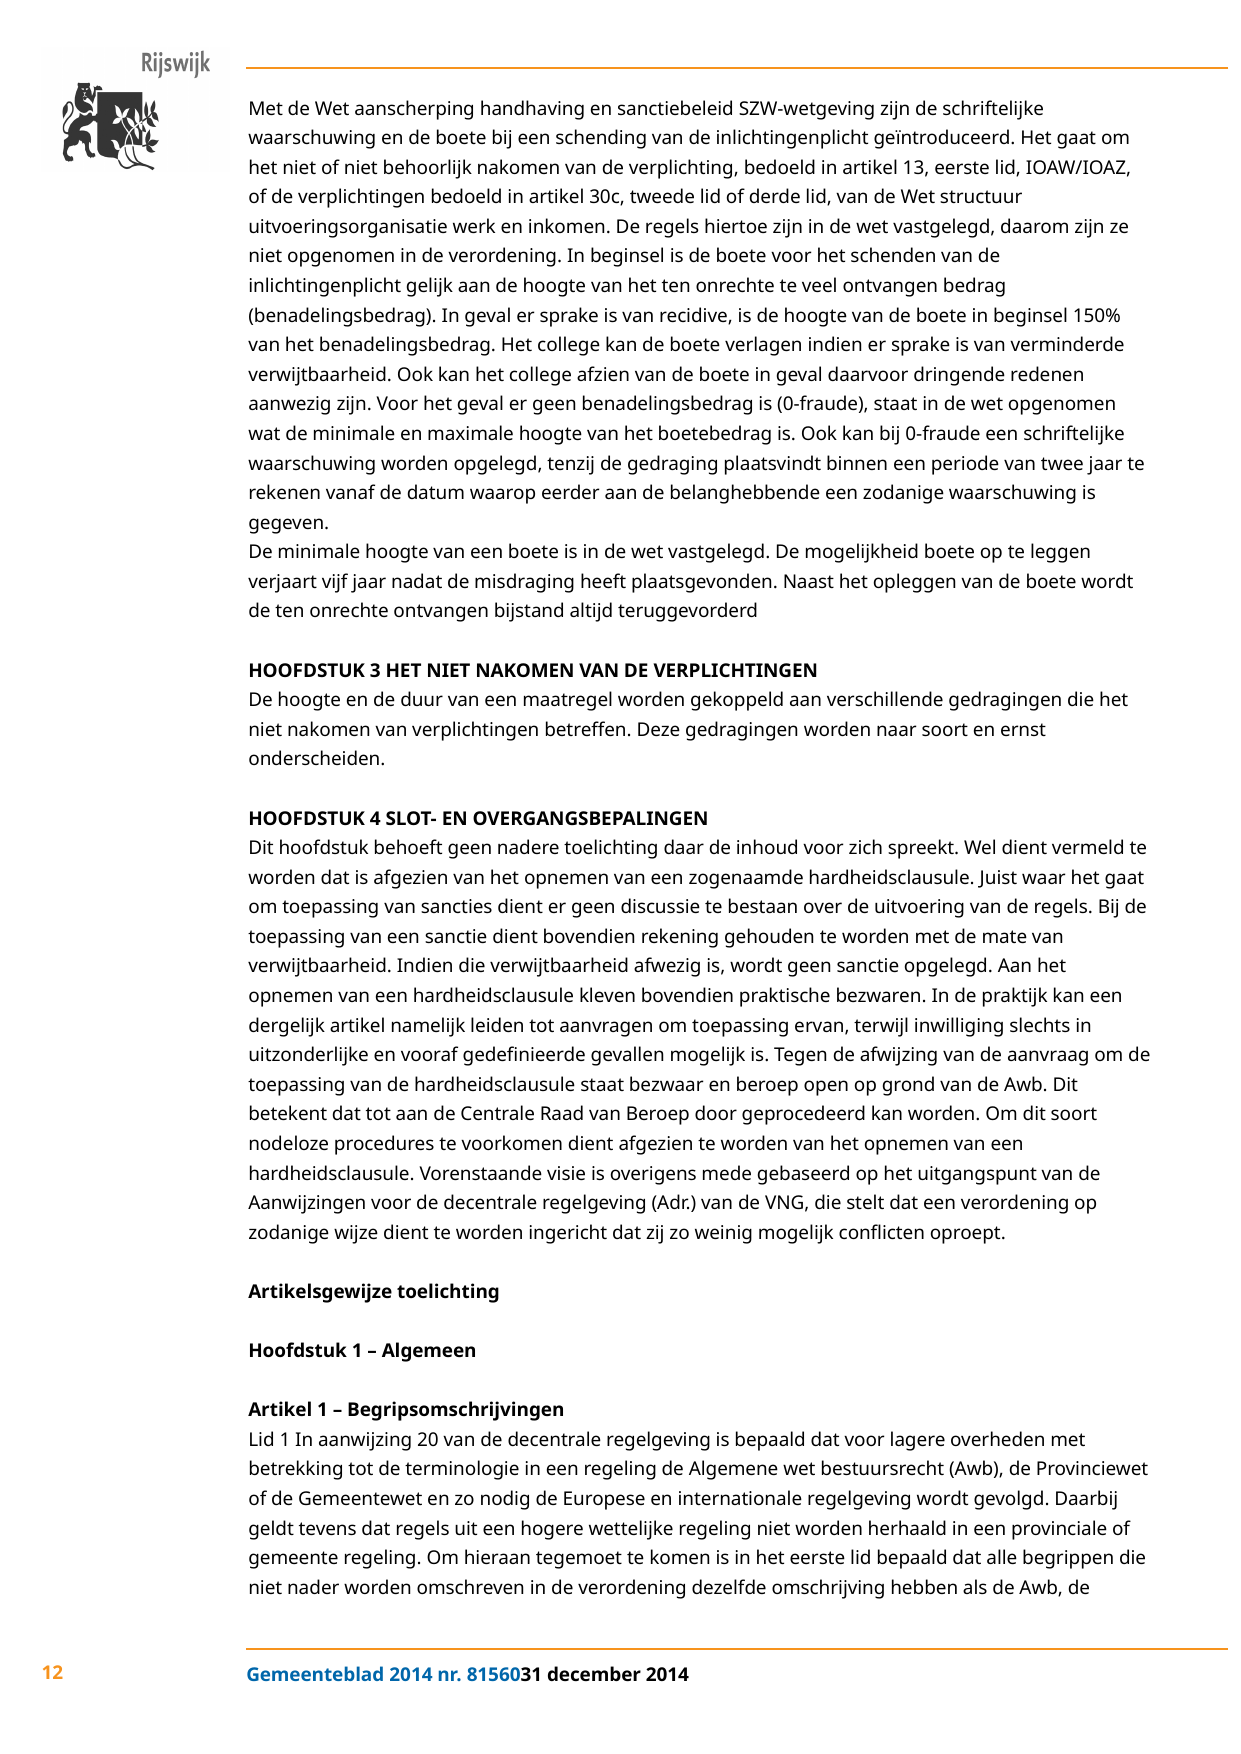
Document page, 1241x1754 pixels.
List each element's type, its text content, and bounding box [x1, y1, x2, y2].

text De hoogte en de duur van een maatregel worden gekoppeld aan verschillende gedragingen die het niet nakomen van verplichtingen betreffen. Deze gedragingen worden naar soort en ernst onderscheiden. [248, 686, 1152, 771]
text Artikelsgewijze toelichting [248, 1278, 1152, 1304]
text Artikel 1 – Begripsomschrijvingen [248, 1396, 1152, 1422]
text Dit hoofdstuk behoeft geen nadere toelichting daar de inhoud voor zich spreekt. Wel dient vermeld te worden dat is afgezien van het opnemen van een zogenaamde hardheidsclausule. Juist waar het gaat om toepassing van sancties dient er geen discussie te bestaan over de uitvoering van de regels. Bij de toepassing van een sanctie dient bovendien rekening gehouden te worden met de mate van verwijtbaarheid. Indien die verwijtbaarheid afwezig is, wordt geen sanctie opgelegd. Aan het opnemen van een hardheidsclausule kleven bovendien praktische bezwaren. In de praktijk kan een dergelijk artikel namelijk leiden tot aanvragen om toepassing ervan, terwijl inwilliging slechts in uitzonderlijke en vooraf gedefinieerde gevallen mogelijk is. Tegen de afwijzing van de aanvraag om de toepassing van de hardheidsclausule staat bezwaar en beroep open op grond van de Awb. Dit betekent dat tot aan de Centrale Raad van Beroep door geprocedeerd kan worden. Om dit soort nodeloze procedures te voorkomen dient afgezien te worden van het opnemen van een hardheidsclausule. Vorenstaande visie is overigens mede gebaseerd op het uitgangspunt van de Aanwijzingen voor de decentrale regelgeving (Adr.) van de VNG, die stelt dat een verordening op zodanige wijze dient te worden ingericht dat zij zo weinig mogelijk conflicten oproept. [248, 834, 1152, 1245]
text De minimale hoogte van een boete is in de wet vastgelegd. De mogelijkheid boete op te leggen verjaart vijf jaar nadat de misdraging heeft plaatsgevonden. Naast het opleggen van de boete wordt de ten onrechte ontvangen bijstand altijd teruggevorderd [248, 538, 1152, 623]
text Hoofdstuk 1 – Algemeen [248, 1337, 1152, 1363]
text HOOFDSTUK 3 HET NIET NAKOMEN VAN DE VERPLICHTINGEN [248, 657, 1152, 683]
picture [41, 47, 231, 172]
text Lid 1 In aanwijzing 20 van de decentrale regelgeving is bepaald dat voor lagere overheden met betrekking tot de terminologie in een regeling de Algemene wet bestuursrecht (Awb), de Provinciewet of de Gemeentewet en zo nodig de Europese en internationale regelgeving wordt gevolgd. Daarbij geldt tevens dat regels uit een hogere wettelijke regeling niet worden herhaald in een provinciale of gemeente regeling. Om hieraan tegemoet te komen is in het eerste lid bepaald dat alle begrippen die niet nader worden omschreven in de verordening dezelfde omschrijving hebben als de Awb, de [248, 1426, 1152, 1600]
text HOOFDSTUK 4 SLOT- EN OVERGANGSBEPALINGEN [248, 805, 1152, 831]
text Met de Wet aanscherping handhaving en sanctiebeleid SZW-wetgeving zijn de schriftelijke waarschuwing en de boete bij een schending van de inlichtingenplicht geïntroduceerd. Het gaat om het niet of niet behoorlijk nakomen van de verplichting, bedoeld in artikel 13, eerste lid, IOAW/IOAZ, of de verplichtingen bedoeld in artikel 30c, tweede lid of derde lid, van de Wet structuur uitvoeringsorganisatie werk en inkomen. De regels hiertoe zijn in de wet vastgelegd, daarom zijn ze niet opgenomen in de verordening. In beginsel is de boete voor het schenden van de inlichtingenplicht gelijk aan de hoogte van het ten onrechte te veel ontvangen bedrag (benadelingsbedrag). In geval er sprake is van recidive, is de hoogte van de boete in beginsel 150% van het benadelingsbedrag. Het college kan de boete verlagen indien er sprake is van verminderde verwijtbaarheid. Ook kan het college afzien van de boete in geval daarvoor dringende redenen aanwezig zijn. Voor het geval er geen benadelingsbedrag is (0-fraude), staat in de wet opgenomen wat de minimale en maximale hoogte van het boetebedrag is. Ook kan bij 0-fraude een schriftelijke waarschuwing worden opgelegd, tenzij de gedraging plaatsvindt binnen een periode van twee jaar te rekenen vanaf de datum waarop eerder aan de belanghebbende een zodanige waarschuwing is gegeven. [248, 95, 1152, 535]
